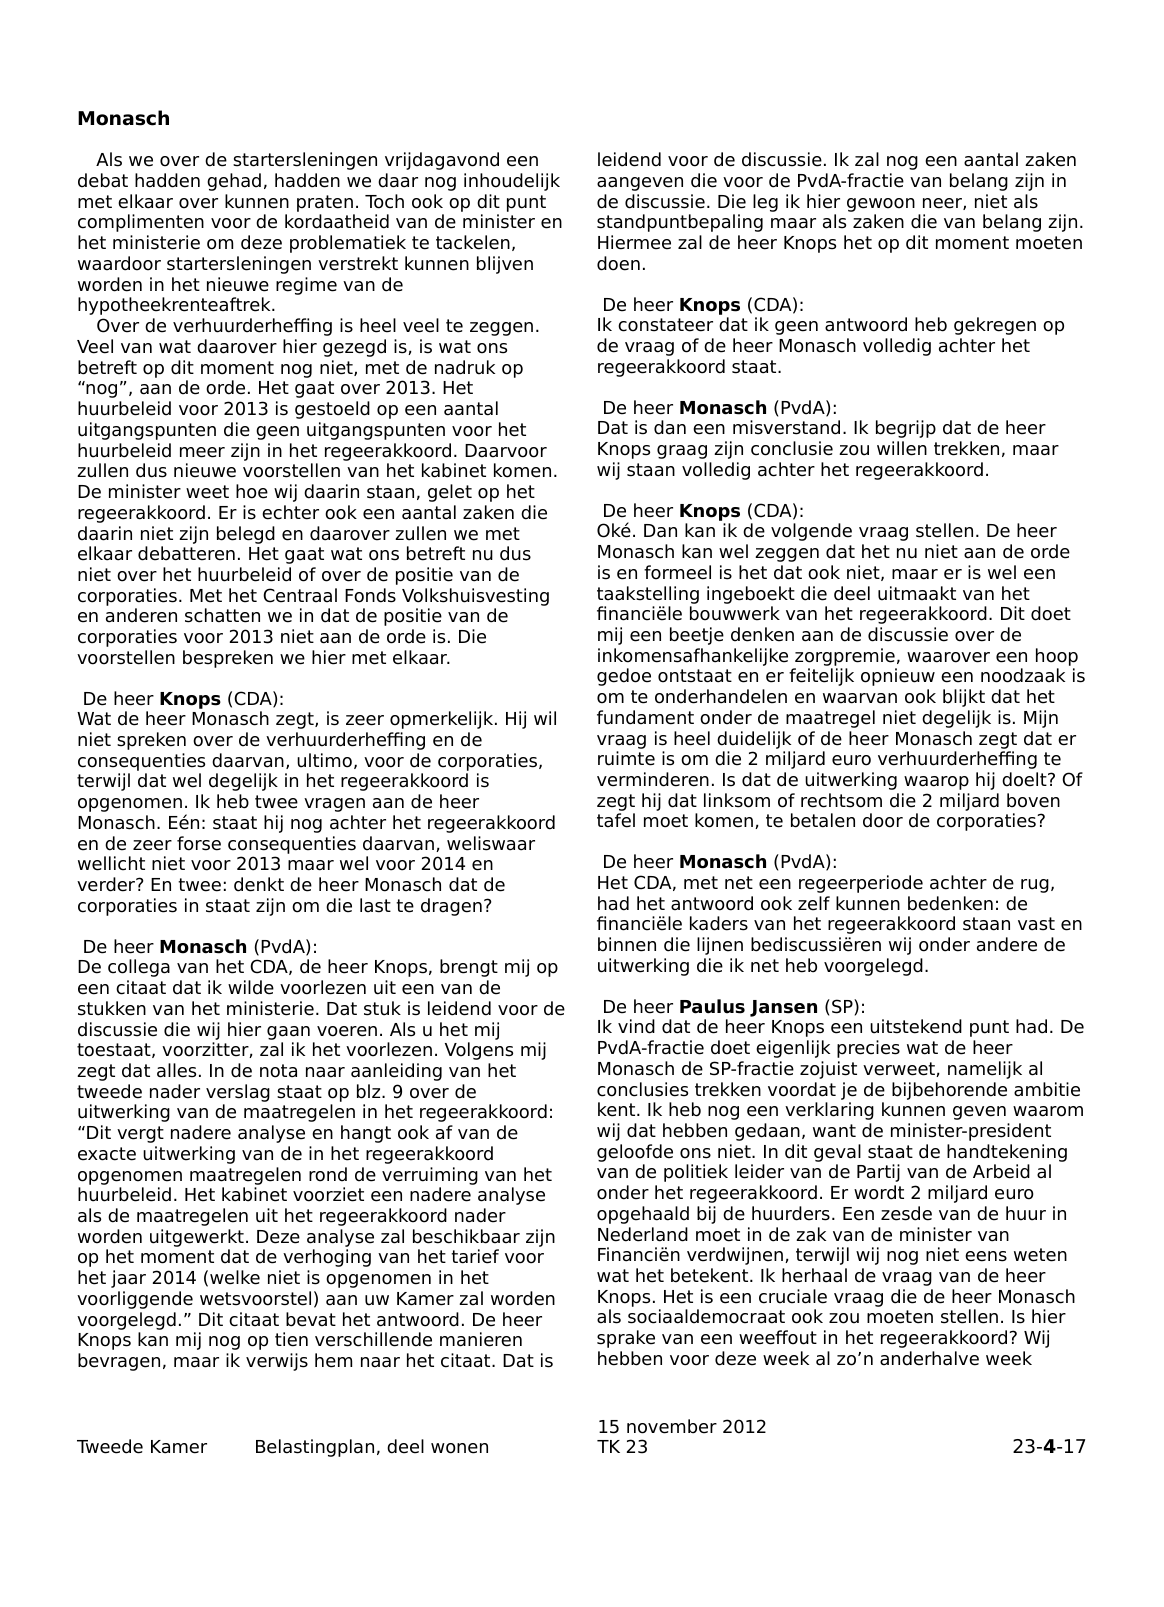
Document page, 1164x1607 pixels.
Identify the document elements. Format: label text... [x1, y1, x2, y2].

text Oké. Dan kan ik de volgende vraag stellen. De heer Monasch kan wel zeggen dat het nu niet aan de orde is en formeel is het dat ook niet, maar er is wel een taakstelling ingeboekt die deel uitmaakt van het financiële bouwwerk van het regeerakkoord. Dit doet mij een beetje denken aan de discussie over de inkomensafhankelijke zorgpremie, waarover een hoop gedoe ontstaat en er feitelijk opnieuw een noodzaak is om te onderhandelen en waarvan ook blijkt dat het fundament onder de maatregel niet degelijk is. Mijn vraag is heel duidelijk of de heer Monasch zegt dat er ruimte is om die 2 miljard euro verhuurderheffing te verminderen. Is dat de uitwerking waarop hij doelt? Of zegt hij dat linksom of rechtsom die 2 miljard boven tafel moet komen, te betalen door de corporaties? [596, 521, 1087, 832]
text De heer Knops (CDA): [596, 500, 1087, 521]
text Als we over de startersleningen vrijdagavond een debat hadden gehad, hadden we daar nog inhoudelijk met elkaar over kunnen praten. Toch ook op dit punt complimenten voor de kordaatheid van de minister en het ministerie om deze problematiek te tackelen, waardoor startersleningen verstrekt kunnen blijven worden in het nieuwe regime van de hypotheekrenteaftrek. [77, 150, 567, 316]
text Over de verhuurderheffing is heel veel te zeggen. Veel van wat daarover hier gezegd is, is wat ons betreft op dit moment nog niet, met de nadruk op “nog”, aan de orde. Het gaat over 2013. Het huurbeleid voor 2013 is gestoeld op een aantal uitgangspunten die geen uitgangspunten voor het huurbeleid meer zijn in het regeerakkoord. Daarvoor zullen dus nieuwe voorstellen van het kabinet komen. De minister weet hoe wij daarin staan, gelet op het regeerakkoord. Er is echter ook een aantal zaken die daarin niet zijn belegd en daarover zullen we met elkaar debatteren. Het gaat wat ons betreft nu dus niet over het huurbeleid of over de positie van de corporaties. Met het Centraal Fonds Volkshuisvesting en anderen schatten we in dat de positie van de corporaties voor 2013 niet aan de orde is. Die voorstellen bespreken we hier met elkaar. [77, 316, 567, 668]
text De heer Monasch (PvdA): [596, 397, 1087, 418]
text De heer Monasch (PvdA): [596, 852, 1087, 873]
text Het CDA, met net een regeerperiode achter de rug, had het antwoord ook zelf kunnen bedenken: de financiële kaders van het regeerakkoord staan vast en binnen die lijnen bediscussiëren wij onder andere de uitwerking die ik net heb voorgelegd. [596, 873, 1087, 976]
text De heer Knops (CDA): [596, 294, 1087, 315]
text Ik constateer dat ik geen antwoord heb gekregen op de vraag of de heer Monasch volledig achter het regeerakkoord staat. [596, 315, 1087, 377]
text Ik vind dat de heer Knops een uitstekend punt had. De PvdA-fractie doet eigenlijk precies wat de heer Monasch de SP-fractie zojuist verweet, namelijk al conclusies trekken voordat je de bijbehorende ambitie kent. Ik heb nog een verklaring kunnen geven waarom wij dat hebben gedaan, want de minister-president geloofde ons niet. In dit geval staat de handtekening van de politiek leider van de Partij van de Arbeid al onder het regeerakkoord. Er wordt 2 miljard euro opgehaald bij de huurders. Een zesde van de huur in Nederland moet in de zak van de minister van Financiën verdwijnen, terwijl wij nog niet eens weten wat het betekent. Ik herhaal de vraag van de heer Knops. Het is een cruciale vraag die de heer Monasch als sociaaldemocraat ook zou moeten stellen. Is hier sprake van een weeffout in het regeerakkoord? Wij hebben voor deze week al zo’n anderhalve week [596, 1017, 1087, 1369]
text De heer Knops (CDA): [77, 688, 567, 709]
text De heer Paulus Jansen (SP): [596, 996, 1087, 1017]
text Dat is dan een misverstand. Ik begrijp dat de heer Knops graag zijn conclusie zou willen trekken, maar wij staan volledig achter het regeerakkoord. [596, 418, 1087, 480]
text leidend voor de discussie. Ik zal nog een aantal zaken aangeven die voor de PvdA-fractie van belang zijn in de discussie. Die leg ik hier gewoon neer, niet als standpuntbepaling maar als zaken die van belang zijn. Hiermee zal de heer Knops het op dit moment moeten doen. [596, 150, 1087, 274]
text De collega van het CDA, de heer Knops, brengt mij op een citaat dat ik wilde voorlezen uit een van de stukken van het ministerie. Dat stuk is leidend voor de discussie die wij hier gaan voeren. Als u het mij toestaat, voorzitter, zal ik het voorlezen. Volgens mij zegt dat alles. In de nota naar aanleiding van het tweede nader verslag staat op blz. 9 over de uitwerking van de maatregelen in het regeerakkoord: “Dit vergt nadere analyse en hangt ook af van de exacte uitwerking van de in het regeerakkoord opgenomen maatregelen rond de verruiming van het huurbeleid. Het kabinet voorziet een nadere analyse als de maatregelen uit het regeerakkoord nader worden uitgewerkt. Deze analyse zal beschikbaar zijn op het moment dat de verhoging van het tarief voor het jaar 2014 (welke niet is opgenomen in het voorliggende wetsvoorstel) aan uw Kamer zal worden voorgelegd.” Dit citaat bevat het antwoord. De heer Knops kan mij nog op tien verschillende manieren bevragen, maar ik verwijs hem naar het citaat. Dat is [77, 957, 567, 1372]
text Wat de heer Monasch zegt, is zeer opmerkelijk. Hij wil niet spreken over de verhuurderheffing en de consequenties daarvan, ultimo, voor de corporaties, terwijl dat wel degelijk in het regeerakkoord is opgenomen. Ik heb twee vragen aan de heer Monasch. Eén: staat hij nog achter het regeerakkoord en de zeer forse consequenties daarvan, weliswaar wellicht niet voor 2013 maar wel voor 2014 en verder? En twee: denkt de heer Monasch dat de corporaties in staat zijn om die last te dragen? [77, 709, 567, 916]
text De heer Monasch (PvdA): [77, 936, 567, 957]
